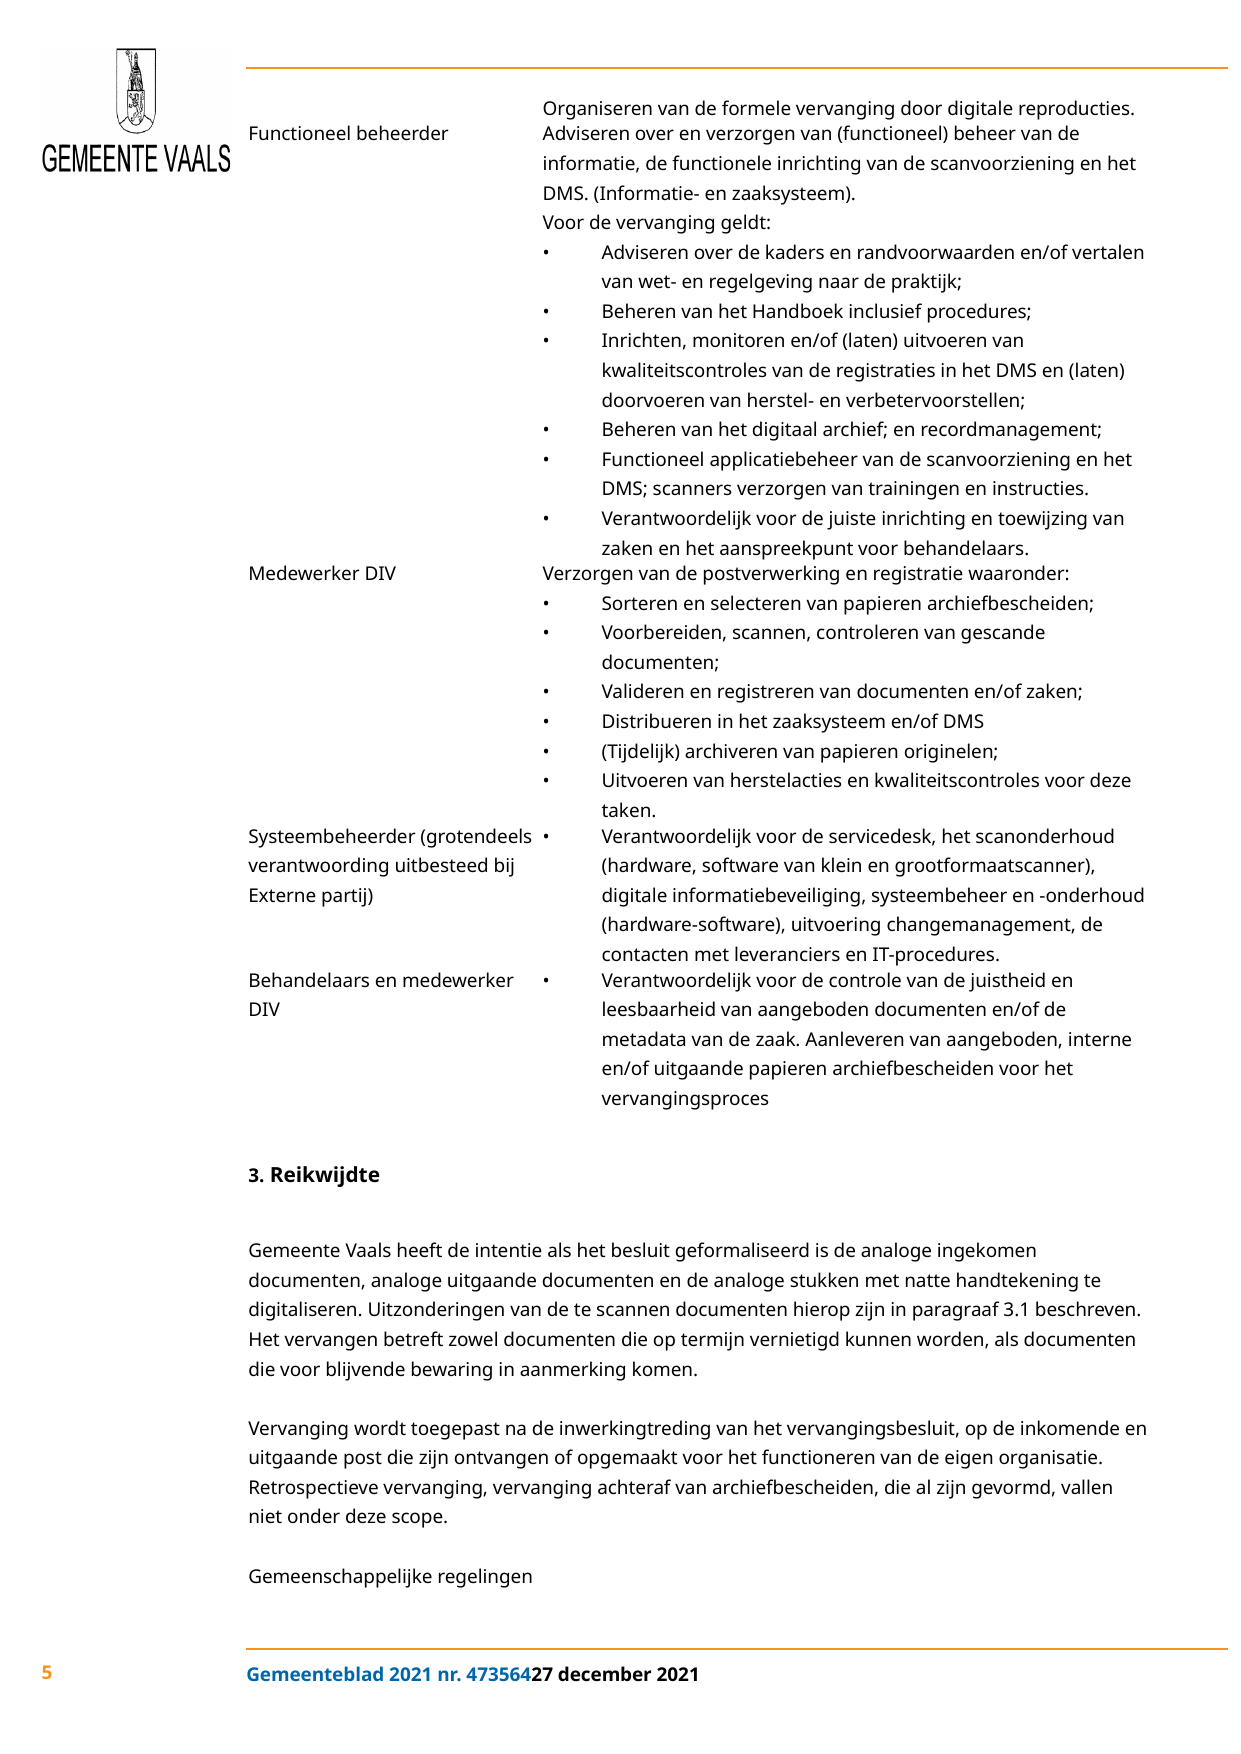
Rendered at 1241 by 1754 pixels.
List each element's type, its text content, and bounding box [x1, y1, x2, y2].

text Gemeenschappelijke regelingen [248, 1563, 1152, 1589]
table_cell Adviseren over en verzorgen van (functioneel) beheer van de informatie, de functionele inrichting van de scanvoorziening en het DMS. (Informatie- en zaaksysteem). Voor de vervanging geldt: Adviseren over de kaders en randvoorwaarden en/of vertalen van wet- en regelgeving naar de praktijk; Beheren van het Handboek inclusief procedures; Inrichten, monitoren en/of (laten) uitvoeren van kwaliteitscontroles van de registraties in het DMS en (laten) doorvoeren van herstel- en verbetervoorstellen; Beheren van het digitaal archief; en recordmanagement; Functioneel applicatiebeheer van de scanvoorziening en het DMS; scanners verzorgen van trainingen en instructies. Verantwoordelijk voor de juiste inrichting en toewijzing van zaken en het aanspreekpunt voor behandelaars. [543, 121, 1152, 560]
table_cell Verantwoordelijk voor de controle van de juistheid en leesbaarheid van aangeboden documenten en/of de metadata van de zaak. Aanleveren van aangeboden, interne en/of uitgaande papieren archiefbescheiden voor het vervangingsproces [543, 967, 1152, 1111]
text Vervanging wordt toegepast na de inwerkingtreding van het vervangingsbesluit, op de inkomende en uitgaande post die zijn ontvangen of opgemaakt voor het functioneren van de eigen organisatie. Retrospectieve vervanging, vervanging achteraf van archiefbescheiden, die al zijn gevormd, vallen niet onder deze scope. [248, 1415, 1152, 1529]
table_cell Medewerker DIV [248, 560, 542, 823]
table_cell Functioneel beheerder [248, 121, 542, 560]
table_cell Systeembeheerder (grotendeels verantwoording uitbesteed bij Externe partij) [248, 823, 542, 967]
table_cell Organiseren van de formele vervanging door digitale reproducties. [543, 95, 1152, 121]
text 3. Reikwijdte [248, 1160, 1152, 1188]
table_cell Behandelaars en medewerker DIV [248, 967, 542, 1111]
picture [41, 47, 231, 172]
text Gemeente Vaals heeft de intentie als het besluit geformaliseerd is de analoge ingekomen documenten, analoge uitgaande documenten en de analoge stukken met natte handtekening te digitaliseren. Uitzonderingen van de te scannen documenten hierop zijn in paragraaf 3.1 beschreven. Het vervangen betreft zowel documenten die op termijn vernietigd kunnen worden, als documenten die voor blijvende bewaring in aanmerking komen. [248, 1237, 1152, 1382]
table_cell Verantwoordelijk voor de servicedesk, het scanonderhoud (hardware, software van klein en grootformaatscanner), digitale informatiebeveiliging, systeembeheer en -onderhoud (hardware-software), uitvoering changemanagement, de contacten met leveranciers en IT-procedures. [543, 823, 1152, 967]
table_cell Verzorgen van de postverwerking en registratie waaronder: Sorteren en selecteren van papieren archiefbescheiden; Voorbereiden, scannen, controleren van gescande documenten; Valideren en registreren van documenten en/of zaken; Distribueren in het zaaksysteem en/of DMS (Tijdelijk) archiveren van papieren originelen; Uitvoeren van herstelacties en kwaliteitscontroles voor deze taken. [543, 560, 1152, 823]
table_cell [248, 95, 542, 121]
